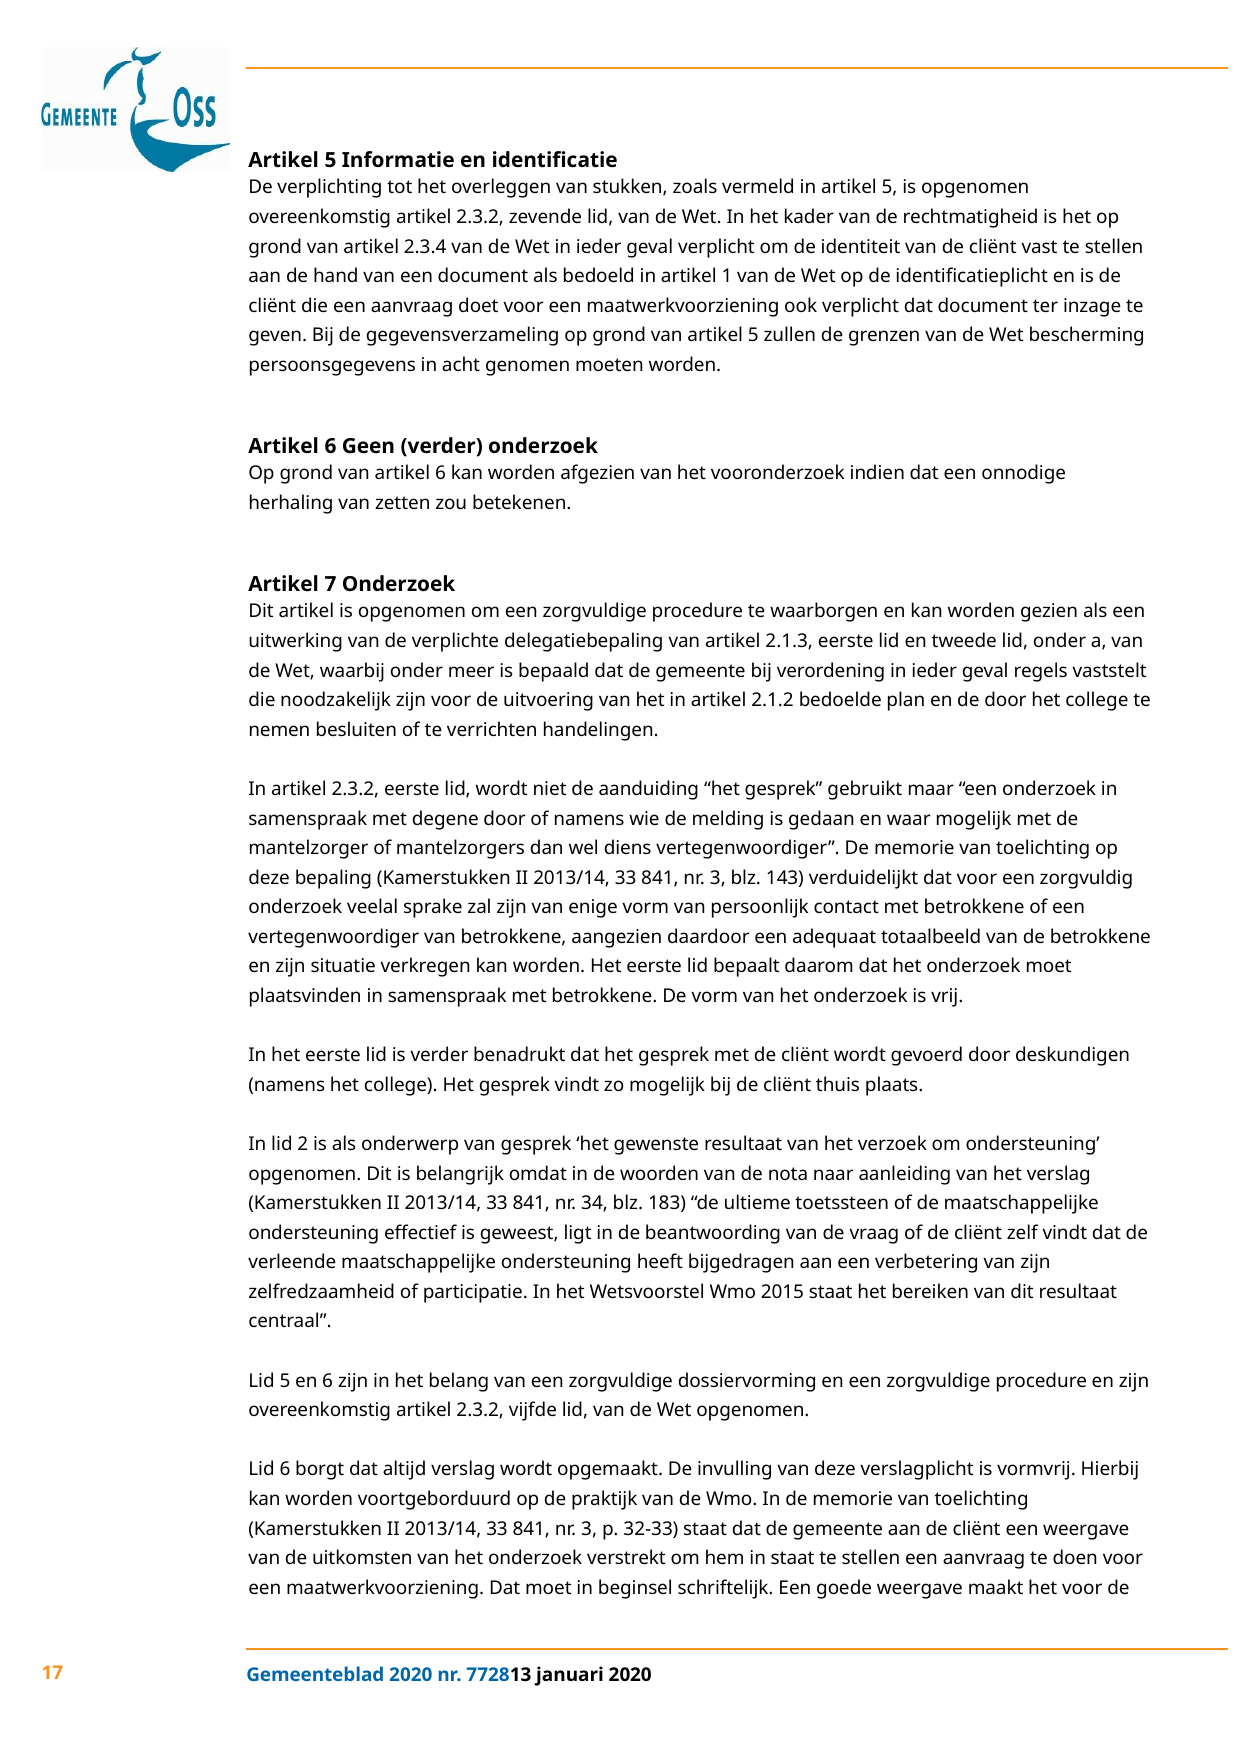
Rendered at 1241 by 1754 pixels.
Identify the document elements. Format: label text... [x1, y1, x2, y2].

text In het eerste lid is verder benadrukt dat het gesprek met de cliënt wordt gevoerd door deskundigen (namens het college). Het gesprek vindt zo mogelijk bij de cliënt thuis plaats. [248, 1041, 1152, 1097]
text Artikel 6 Geen (verder) onderzoek [248, 431, 1152, 459]
text In artikel 2.3.2, eerste lid, wordt niet de aanduiding “het gesprek” gebruikt maar “een onderzoek in samenspraak met degene door of namens wie de melding is gedaan en waar mogelijk met de mantelzorger of mantelzorgers dan wel diens vertegenwoordiger”. De memorie van toelichting op deze bepaling (Kamerstukken II 2013/14, 33 841, nr. 3, blz. 143) verduidelijkt dat voor een zorgvuldig onderzoek veelal sprake zal zijn van enige vorm van persoonlijk contact met betrokkene of een vertegenwoordiger van betrokkene, aangezien daardoor een adequaat totaalbeeld van de betrokkene en zijn situatie verkregen kan worden. Het eerste lid bepaalt daarom dat het onderzoek moet plaatsvinden in samenspraak met betrokkene. De vorm van het onderzoek is vrij. [248, 775, 1152, 1008]
text Op grond van artikel 6 kan worden afgezien van het vooronderzoek indien dat een onnodige herhaling van zetten zou betekenen. [248, 459, 1152, 515]
text In lid 2 is als onderwerp van gesprek ‘het gewenste resultaat van het verzoek om ondersteuning’ opgenomen. Dit is belangrijk omdat in de woorden van de nota naar aanleiding van het verslag (Kamerstukken II 2013/14, 33 841, nr. 34, blz. 183) “de ultieme toetssteen of de maatschappelijke ondersteuning effectief is geweest, ligt in de beantwoording van de vraag of de cliënt zelf vindt dat de verleende maatschappelijke ondersteuning heeft bijgedragen aan een verbetering van zijn zelfredzaamheid of participatie. In het Wetsvoorstel Wmo 2015 staat het bereiken van dit resultaat centraal”. [248, 1130, 1152, 1333]
text Lid 5 en 6 zijn in het belang van een zorgvuldige dossiervorming en een zorgvuldige procedure en zijn overeenkomstig artikel 2.3.2, vijfde lid, van de Wet opgenomen. [248, 1367, 1152, 1422]
text Artikel 5 Informatie en identificatie [248, 145, 1152, 174]
text De verplichting tot het overleggen van stukken, zoals vermeld in artikel 5, is opgenomen overeenkomstig artikel 2.3.2, zevende lid, van de Wet. In het kader van de rechtmatigheid is het op grond van artikel 2.3.4 van de Wet in ieder geval verplicht om de identiteit van de cliënt vast te stellen aan de hand van een document als bedoeld in artikel 1 van de Wet op de identificatieplicht en is de cliënt die een aanvraag doet voor een maatwerkvoorziening ook verplicht dat document ter inzage te geven. Bij de gegevensverzameling op grond van artikel 5 zullen de grenzen van de Wet bescherming persoonsgegevens in acht genomen moeten worden. [248, 174, 1152, 377]
text Lid 6 borgt dat altijd verslag wordt opgemaakt. De invulling van deze verslagplicht is vormvrij. Hierbij kan worden voortgeborduurd op de praktijk van de Wmo. In de memorie van toelichting (Kamerstukken II 2013/14, 33 841, nr. 3, p. 32-33) staat dat de gemeente aan de cliënt een weergave van de uitkomsten van het onderzoek verstrekt om hem in staat te stellen een aanvraag te doen voor een maatwerkvoorziening. Dat moet in beginsel schriftelijk. Een goede weergave maakt het voor de [248, 1456, 1152, 1599]
picture [41, 47, 231, 172]
text Dit artikel is opgenomen om een zorgvuldige procedure te waarborgen en kan worden gezien als een uitwerking van de verplichte delegatiebepaling van artikel 2.1.3, eerste lid en tweede lid, onder a, van de Wet, waarbij onder meer is bepaald dat de gemeente bij verordening in ieder geval regels vaststelt die noodzakelijk zijn voor de uitvoering van het in artikel 2.1.2 bedoelde plan en de door het college te nemen besluiten of te verrichten handelingen. [248, 598, 1152, 742]
text Artikel 7 Onderzoek [248, 569, 1152, 598]
